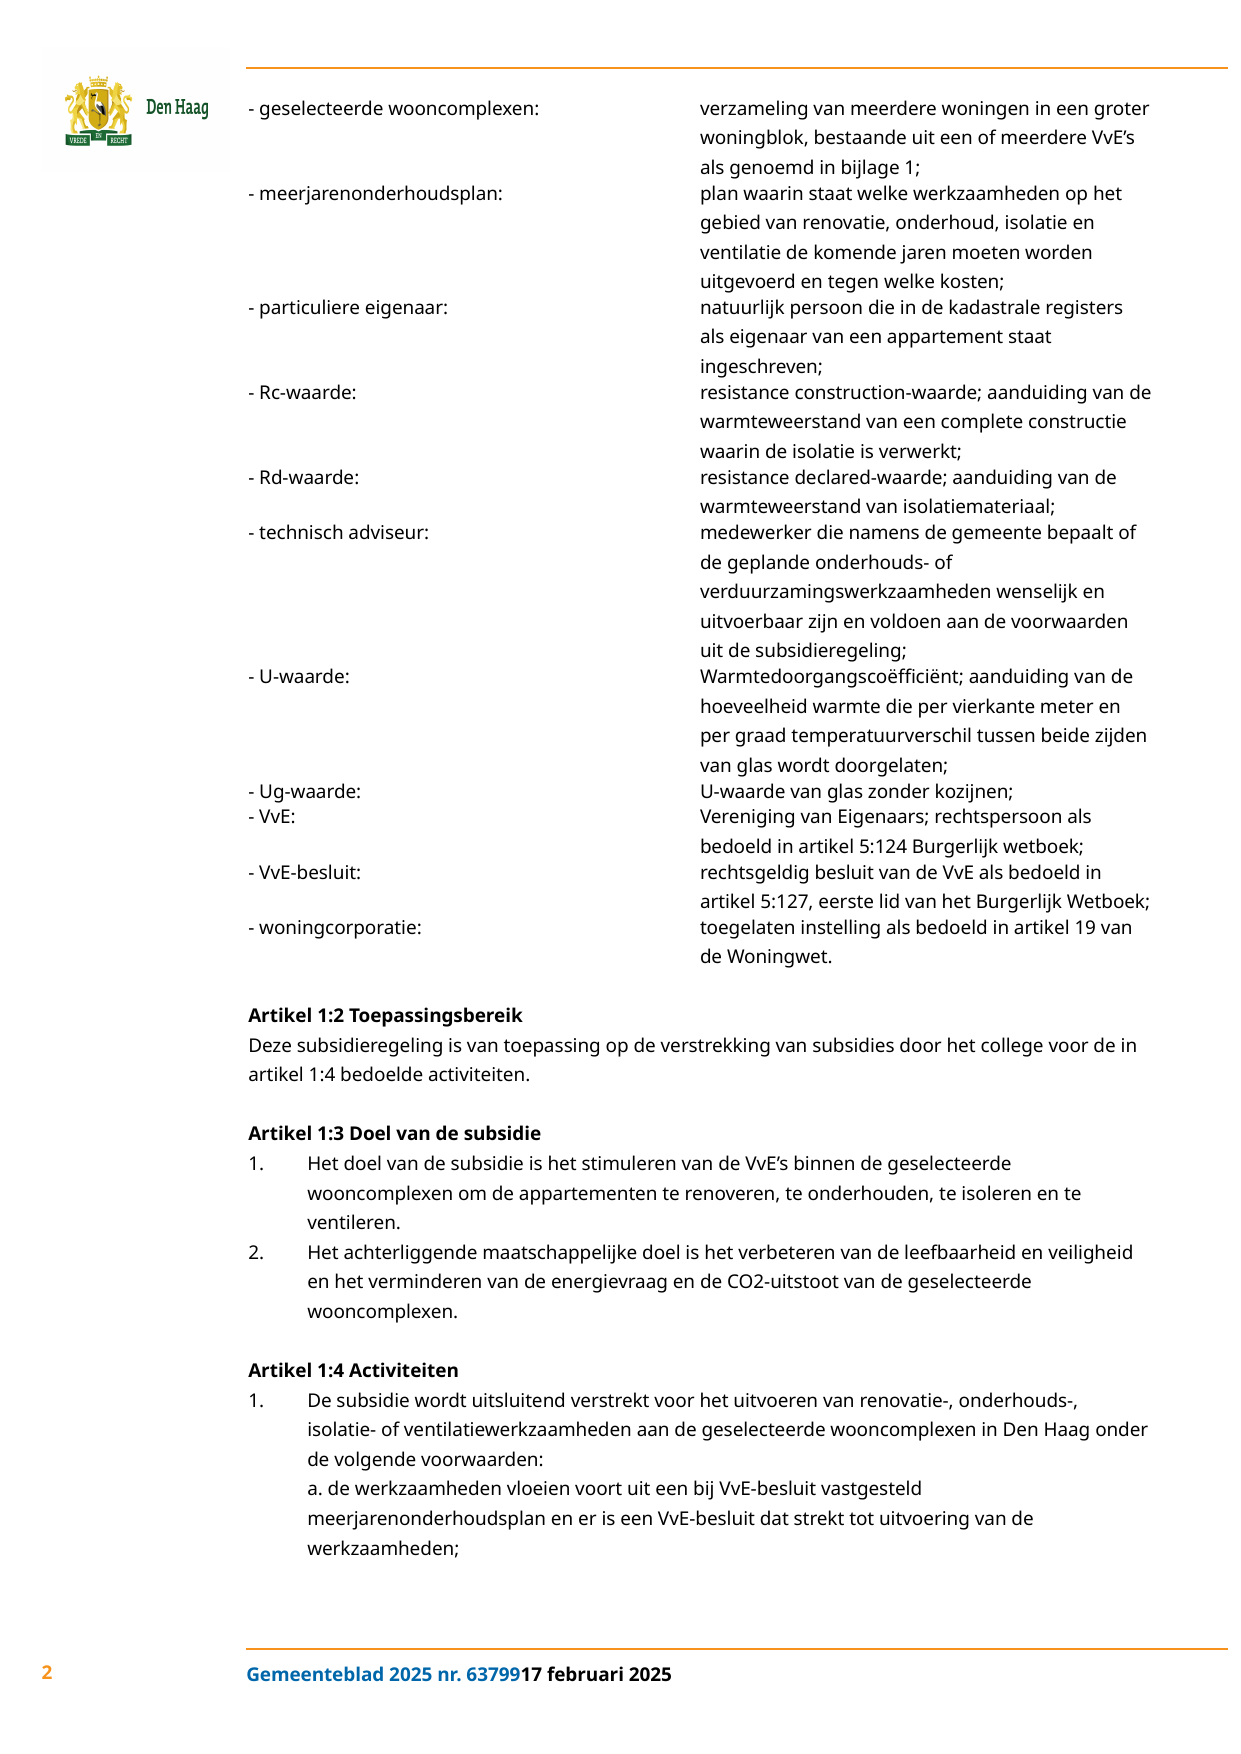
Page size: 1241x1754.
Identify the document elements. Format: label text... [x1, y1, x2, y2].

table_cell - Rd-waarde: [248, 464, 700, 519]
list Het achterliggende maatschappelijke doel is het verbeteren van de leefbaarheid en veiligheid en het verminderen van de energievraag en de CO2-uitstoot van de geselecteerde wooncomplexen. [248, 1239, 1152, 1324]
table_cell natuurlijk persoon die in de kadastrale registers als eigenaar van een appartement staat ingeschreven; [700, 294, 1152, 379]
text Artikel 1:4 Activiteiten [248, 1357, 1152, 1383]
picture [41, 47, 231, 172]
table_cell plan waarin staat welke werkzaamheden op het gebied van renovatie, onderhoud, isolatie en ventilatie de komende jaren moeten worden uitgevoerd en tegen welke kosten; [700, 180, 1152, 294]
table_cell - geselecteerde wooncomplexen: [248, 95, 700, 180]
table_cell resistance declared-waarde; aanduiding van de warmteweerstand van isolatiemateriaal; [700, 464, 1152, 519]
table_cell rechtsgeldig besluit van de VvE als bedoeld in artikel 5:127, eerste lid van het Burgerlijk Wetboek; [700, 859, 1152, 914]
table_cell verzameling van meerdere woningen in een groter woningblok, bestaande uit een of meerdere VvE’s als genoemd in bijlage 1; [700, 95, 1152, 180]
list De subsidie wordt uitsluitend verstrekt voor het uitvoeren van renovatie-, onderhouds-, isolatie- of ventilatiewerkzaamheden aan de geselecteerde wooncomplexen in Den Haag onder de volgende voorwaarden: [248, 1387, 1152, 1472]
table_cell Warmtedoorgangscoëfficiënt; aanduiding van de hoeveelheid warmte die per vierkante meter en per graad temperatuurverschil tussen beide zijden van glas wordt doorgelaten; [700, 663, 1152, 778]
table_cell resistance construction-waarde; aanduiding van de warmteweerstand van een complete constructie waarin de isolatie is verwerkt; [700, 379, 1152, 464]
table_cell - VvE: [248, 804, 700, 859]
table_cell Vereniging van Eigenaars; rechtspersoon als bedoeld in artikel 5:124 Burgerlijk wetboek; [700, 804, 1152, 859]
table_cell - meerjarenonderhoudsplan: [248, 180, 700, 294]
list a. de werkzaamheden vloeien voort uit een bij VvE-besluit vastgesteld meerjarenonderhoudsplan en er is een VvE-besluit dat strekt tot uitvoering van de werkzaamheden; [248, 1476, 1152, 1561]
text Artikel 1:3 Doel van de subsidie [248, 1121, 1152, 1146]
table_cell - U-waarde: [248, 663, 700, 778]
table_cell - technisch adviseur: [248, 519, 700, 663]
text Deze subsidieregeling is van toepassing op de verstrekking van subsidies door het college voor de in artikel 1:4 bedoelde activiteiten. [248, 1032, 1152, 1087]
text Artikel 1:2 Toepassingsbereik [248, 1002, 1152, 1028]
table_cell U-waarde van glas zonder kozijnen; [700, 778, 1152, 803]
table_cell toegelaten instelling als bedoeld in artikel 19 van de Woningwet. [700, 914, 1152, 969]
table_cell - woningcorporatie: [248, 914, 700, 969]
table_cell - Rc-waarde: [248, 379, 700, 464]
list Het doel van de subsidie is het stimuleren van de VvE’s binnen de geselecteerde wooncomplexen om de appartementen te renoveren, te onderhouden, te isoleren en te ventileren. [248, 1150, 1152, 1235]
table_cell - Ug-waarde: [248, 778, 700, 803]
table_cell - VvE-besluit: [248, 859, 700, 914]
table_cell medewerker die namens de gemeente bepaalt of de geplande onderhouds- of verduurzamingswerkzaamheden wenselijk en uitvoerbaar zijn en voldoen aan de voorwaarden uit de subsidieregeling; [700, 519, 1152, 663]
table_cell - particuliere eigenaar: [248, 294, 700, 379]
